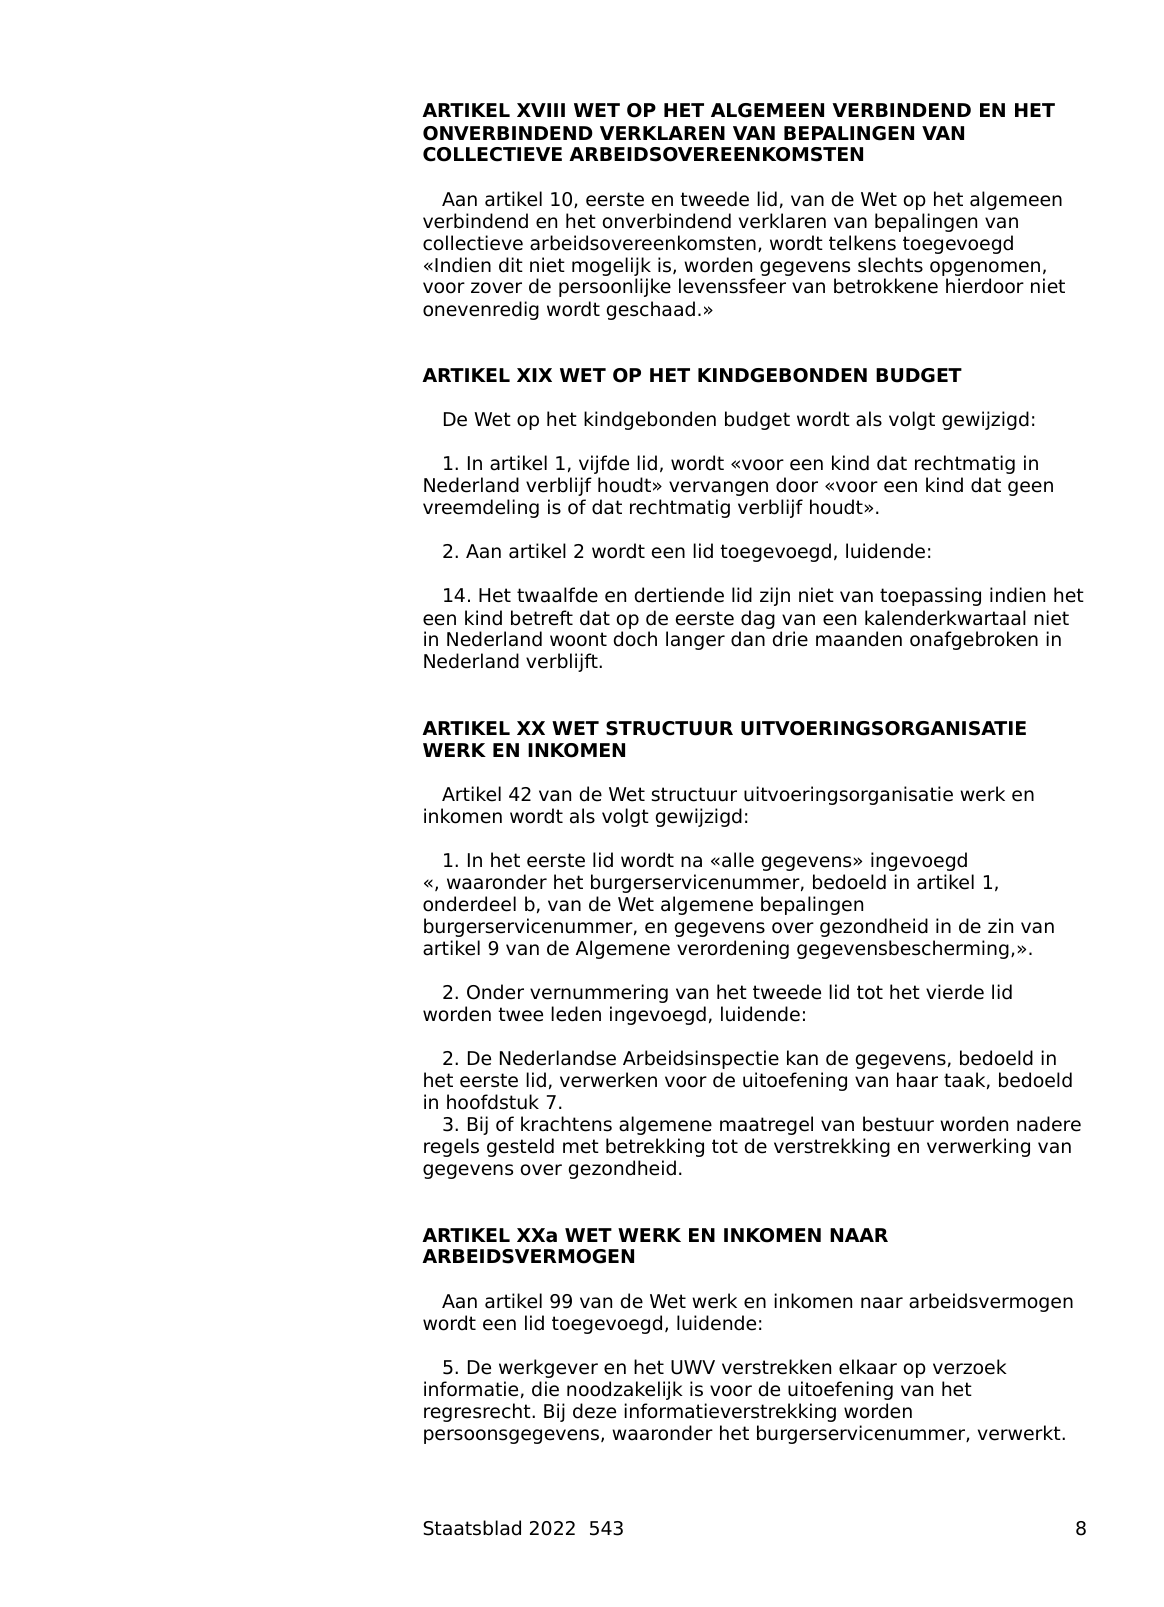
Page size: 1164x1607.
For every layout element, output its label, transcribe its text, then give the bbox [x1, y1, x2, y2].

text Aan artikel 10, eerste en tweede lid, van de Wet op het algemeen verbindend en het onverbindend verklaren van bepalingen van collectieve arbeidsovereenkomsten, wordt telkens toegevoegd «Indien dit niet mogelijk is, worden gegevens slechts opgenomen, voor zover de persoonlijke levenssfeer van betrokkene hierdoor niet onevenredig wordt geschaad.» [422, 188, 1087, 320]
text 14. Het twaalfde en dertiende lid zijn niet van toepassing indien het een kind betreft dat op de eerste dag van een kalenderkwartaal niet in Nederland woont doch langer dan drie maanden onafgebroken in Nederland verblijft. [422, 585, 1087, 673]
subtitle ARTIKEL XX WET STRUCTUUR UITVOERINGSORGANISATIE WERK EN INKOMEN [422, 718, 1087, 762]
text 2. Aan artikel 2 wordt een lid toegevoegd, luidende: [422, 541, 1087, 563]
text Artikel 42 van de Wet structuur uitvoeringsorganisatie werk en inkomen wordt als volgt gewijzigd: [422, 784, 1087, 828]
text Aan artikel 99 van de Wet werk en inkomen naar arbeidsvermogen wordt een lid toegevoegd, luidende: [422, 1291, 1087, 1334]
text 1. In artikel 1, vijfde lid, wordt «voor een kind dat rechtmatig in Nederland verblijf houdt» vervangen door «voor een kind dat geen vreemdeling is of dat rechtmatig verblijf houdt». [422, 453, 1087, 519]
text 2. De Nederlandse Arbeidsinspectie kan de gegevens, bedoeld in het eerste lid, verwerken voor de uitoefening van haar taak, bedoeld in hoofdstuk 7. [422, 1048, 1087, 1114]
text 2. Onder vernummering van het tweede lid tot het vierde lid worden twee leden ingevoegd, luidende: [422, 982, 1087, 1026]
text 5. De werkgever en het UWV verstrekken elkaar op verzoek informatie, die noodzakelijk is voor de uitoefening van het regresrecht. Bij deze informatieverstrekking worden persoonsgegevens, waaronder het burgerservicenummer, verwerkt. [422, 1357, 1087, 1445]
text 3. Bij of krachtens algemene maatregel van bestuur worden nadere regels gesteld met betrekking tot de verstrekking en verwerking van gegevens over gezondheid. [422, 1114, 1087, 1180]
text 1. In het eerste lid wordt na «alle gegevens» ingevoegd «, waaronder het burgerservicenummer, bedoeld in artikel 1, onderdeel b, van de Wet algemene bepalingen burgerservicenummer, en gegevens over gezondheid in de zin van artikel 9 van de Algemene verordening gegevensbescherming,». [422, 850, 1087, 960]
subtitle ARTIKEL XVIII WET OP HET ALGEMEEN VERBINDEND EN HET ONVERBINDEND VERKLAREN VAN BEPALINGEN VAN COLLECTIEVE ARBEIDSOVEREENKOMSTEN [422, 100, 1087, 166]
text De Wet op het kindgebonden budget wordt als volgt gewijzigd: [422, 409, 1087, 431]
subtitle ARTIKEL XIX WET OP HET KINDGEBONDEN BUDGET [422, 365, 1087, 387]
subtitle ARTIKEL XXa WET WERK EN INKOMEN NAAR ARBEIDSVERMOGEN [422, 1224, 1087, 1268]
